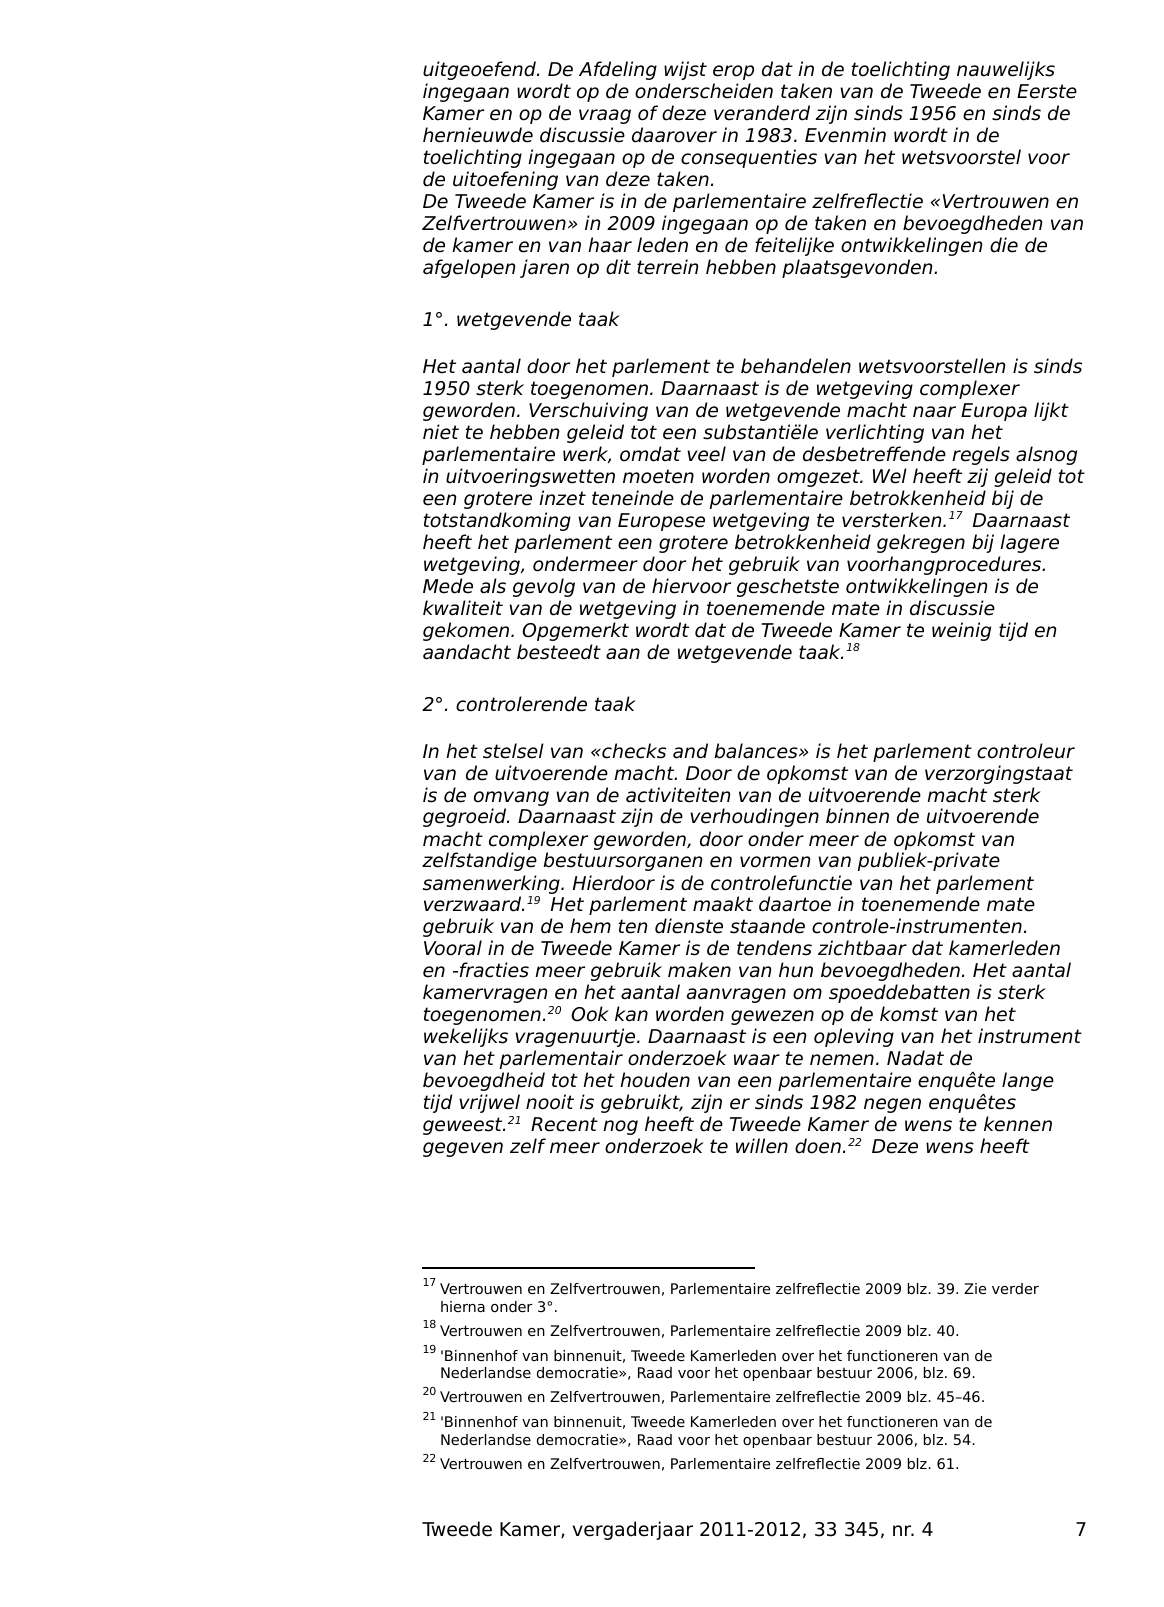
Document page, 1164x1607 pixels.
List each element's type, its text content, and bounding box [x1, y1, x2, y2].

subtitle 1°. wetgevende taak [422, 309, 1087, 331]
subtitle 2°. controlerende taak [422, 693, 1087, 716]
text 'Binnenhof van binnenuit, Tweede Kamerleden over het functioneren van de Nederlandse democratie», Raad voor het openbaar bestuur 2006, blz. 69. [422, 1343, 1087, 1382]
text Het aantal door het parlement te behandelen wetsvoorstellen is sinds 1950 sterk toegenomen. Daarnaast is de wetgeving complexer geworden. Verschuiving van de wetgevende macht naar Europa lijkt niet te hebben geleid tot een substantiële verlichting van het parlementaire werk, omdat veel van de desbetreffende regels alsnog in uitvoeringswetten moeten worden omgezet. Wel heeft zij geleid tot een grotere inzet teneinde de parlementaire betrokkenheid bij de totstandkoming van Europese wetgeving te versterken. Daarnaast heeft het parlement een grotere betrokkenheid gekregen bij lagere wetgeving, ondermeer door het gebruik van voorhangprocedures. Mede als gevolg van de hiervoor geschetste ontwikkelingen is de kwaliteit van de wetgeving in toenemende mate in discussie gekomen. Opgemerkt wordt dat de Tweede Kamer te weinig tijd en aandacht besteedt aan de wetgevende taak. [422, 356, 1087, 663]
text 'Binnenhof van binnenuit, Tweede Kamerleden over het functioneren van de Nederlandse democratie», Raad voor het openbaar bestuur 2006, blz. 54. [422, 1410, 1087, 1449]
text Vertrouwen en Zelfvertrouwen, Parlementaire zelfreflectie 2009 blz. 45–46. [422, 1385, 1087, 1407]
text uitgeoefend. De Afdeling wijst erop dat in de toelichting nauwelijks ingegaan wordt op de onderscheiden taken van de Tweede en Eerste Kamer en op de vraag of deze veranderd zijn sinds 1956 en sinds de hernieuwde discussie daarover in 1983. Evenmin wordt in de toelichting ingegaan op de consequenties van het wetsvoorstel voor de uitoefening van deze taken. [422, 59, 1087, 191]
text Vertrouwen en Zelfvertrouwen, Parlementaire zelfreflectie 2009 blz. 40. [422, 1318, 1087, 1341]
text De Tweede Kamer is in de parlementaire zelfreflectie «Vertrouwen en Zelfvertrouwen» in 2009 ingegaan op de taken en bevoegdheden van de kamer en van haar leden en de feitelijke ontwikkelingen die de afgelopen jaren op dit terrein hebben plaatsgevonden. [422, 191, 1087, 279]
text In het stelsel van «checks and balances» is het parlement controleur van de uitvoerende macht. Door de opkomst van de verzorgingstaat is de omvang van de activiteiten van de uitvoerende macht sterk gegroeid. Daarnaast zijn de verhoudingen binnen de uitvoerende macht complexer geworden, door onder meer de opkomst van zelfstandige bestuursorganen en vormen van publiek-private samenwerking. Hierdoor is de controlefunctie van het parlement verzwaard. Het parlement maakt daartoe in toenemende mate gebruik van de hem ten dienste staande controle-instrumenten. Vooral in de Tweede Kamer is de tendens zichtbaar dat kamerleden en -fracties meer gebruik maken van hun bevoegdheden. Het aantal kamervragen en het aantal aanvragen om spoeddebatten is sterk toegenomen. Ook kan worden gewezen op de komst van het wekelijks vragenuurtje. Daarnaast is een opleving van het instrument van het parlementair onderzoek waar te nemen. Nadat de bevoegdheid tot het houden van een parlementaire enquête lange tijd vrijwel nooit is gebruikt, zijn er sinds 1982 negen enquêtes geweest. Recent nog heeft de Tweede Kamer de wens te kennen gegeven zelf meer onderzoek te willen doen. Deze wens heeft [422, 741, 1087, 1158]
text Vertrouwen en Zelfvertrouwen, Parlementaire zelfreflectie 2009 blz. 61. [422, 1452, 1087, 1474]
text Vertrouwen en Zelfvertrouwen, Parlementaire zelfreflectie 2009 blz. 39. Zie verder hierna onder 3°. [422, 1277, 1087, 1316]
